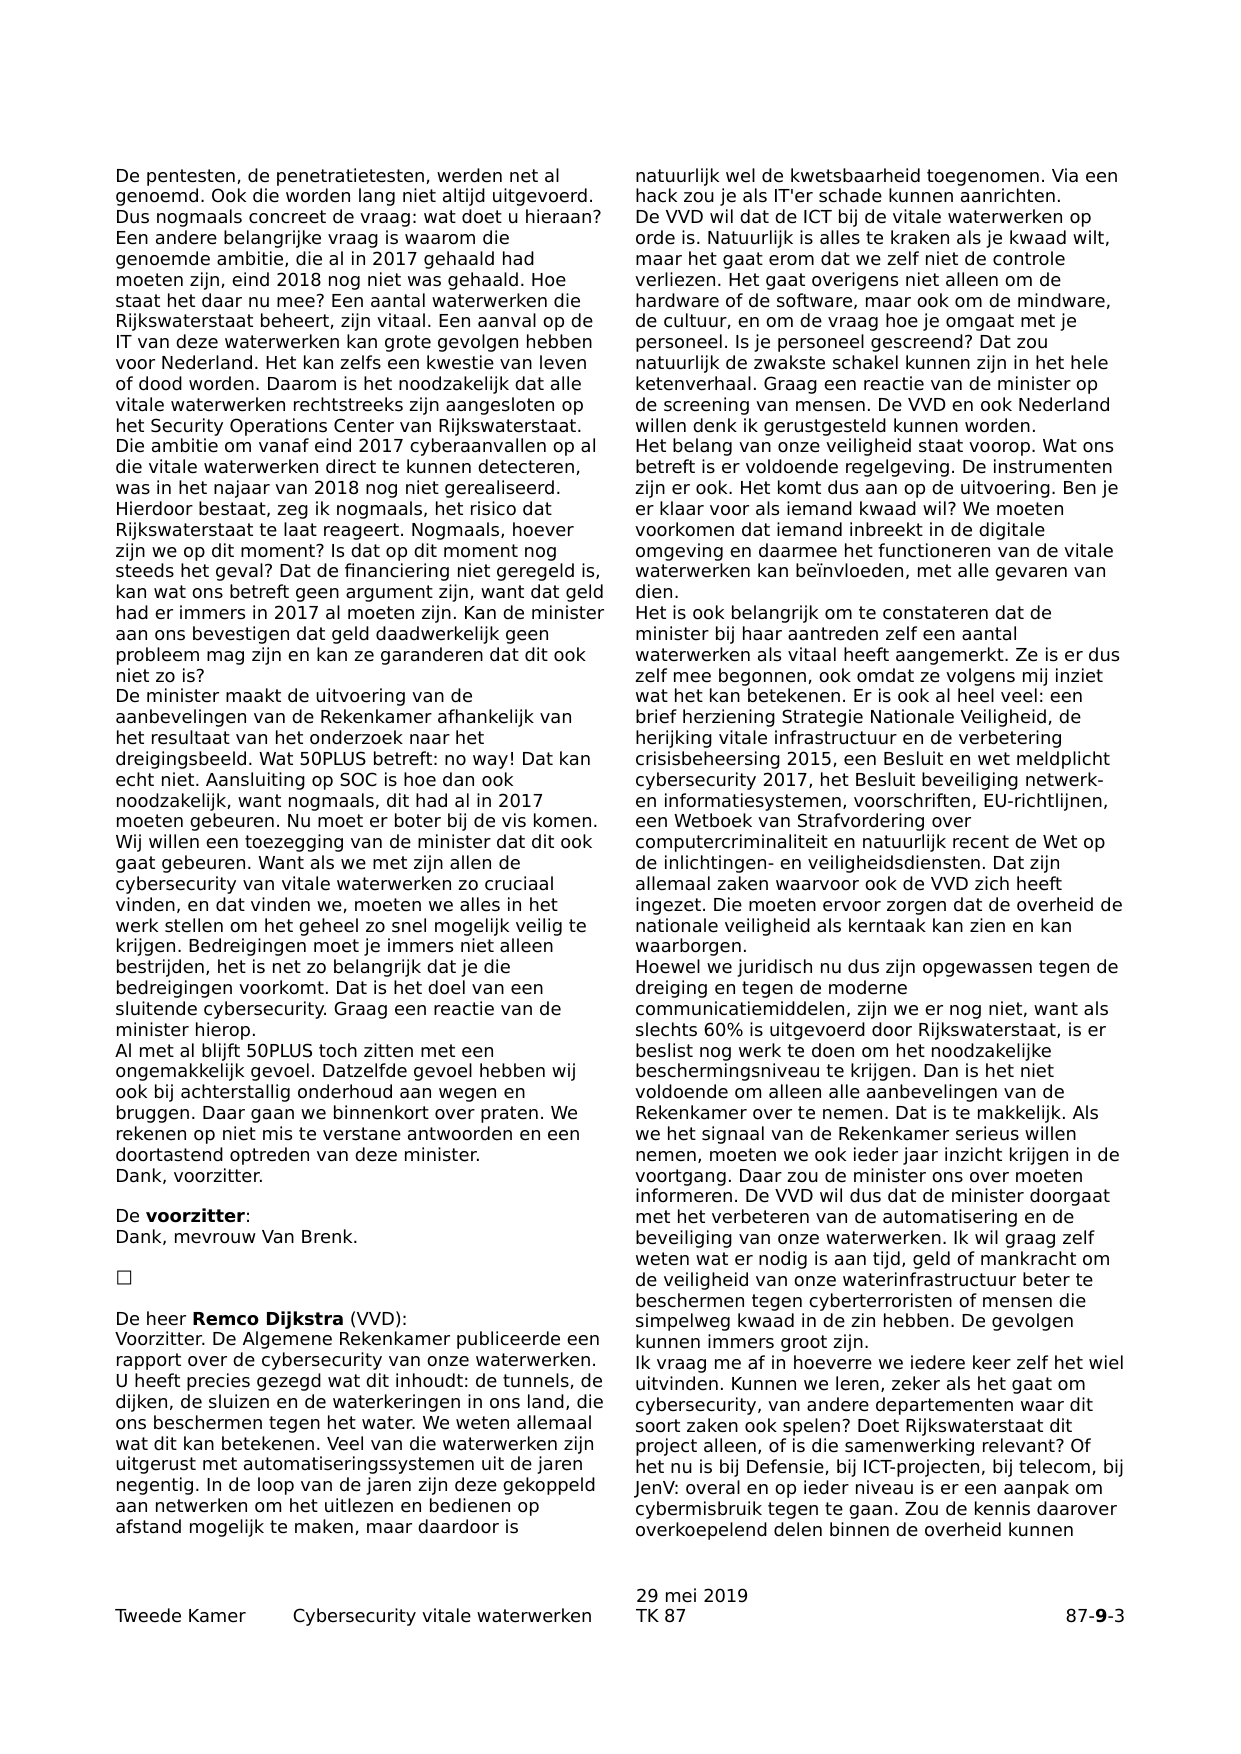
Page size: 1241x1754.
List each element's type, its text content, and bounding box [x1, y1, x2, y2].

text Het is ook belangrijk om te constateren dat de minister bij haar aantreden zelf een aantal waterwerken als vitaal heeft aangemerkt. Ze is er dus zelf mee begonnen, ook omdat ze volgens mij inziet wat het kan betekenen. Er is ook al heel veel: een brief herziening Strategie Nationale Veiligheid, de herijking vitale infrastructuur en de verbetering crisisbeheersing 2015, een Besluit en wet meldplicht cybersecurity 2017, het Besluit beveiliging netwerk- en informatiesystemen, voorschriften, EU-richtlijnen, een Wetboek van Strafvordering over computercriminaliteit en natuurlijk recent de Wet op de inlichtingen- en veiligheidsdiensten. Dat zijn allemaal zaken waarvoor ook de VVD zich heeft ingezet. Die moeten ervoor zorgen dat de overheid de nationale veiligheid als kerntaak kan zien en kan waarborgen. [635, 603, 1125, 957]
text De voorzitter: [115, 1206, 605, 1227]
text Al met al blijft 50PLUS toch zitten met een ongemakkelijk gevoel. Datzelfde gevoel hebben wij ook bij achterstallig onderhoud aan wegen en bruggen. Daar gaan we binnenkort over praten. We rekenen op niet mis te verstane antwoorden en een doortastend optreden van deze minister. [115, 1040, 605, 1165]
text Voorzitter. De Algemene Rekenkamer publiceerde een rapport over de cybersecurity van onze waterwerken. U heeft precies gezegd wat dit inhoudt: de tunnels, de dijken, de sluizen en de waterkeringen in ons land, die ons beschermen tegen het water. We weten allemaal wat dit kan betekenen. Veel van die waterwerken zijn uitgerust met automatiseringssystemen uit de jaren negentig. In de loop van de jaren zijn deze gekoppeld aan netwerken om het uitlezen en bedienen op afstand mogelijk te maken, maar daardoor is [115, 1329, 605, 1537]
text De minister maakt de uitvoering van de aanbevelingen van de Rekenkamer afhankelijk van het resultaat van het onderzoek naar het dreigingsbeeld. Wat 50PLUS betreft: no way! Dat kan echt niet. Aansluiting op SOC is hoe dan ook noodzakelijk, want nogmaals, dit had al in 2017 moeten gebeuren. Nu moet er boter bij de vis komen. Wij willen een toezegging van de minister dat dit ook gaat gebeuren. Want als we met zijn allen de cybersecurity van vitale waterwerken zo cruciaal vinden, en dat vinden we, moeten we alles in het werk stellen om het geheel zo snel mogelijk veilig te krijgen. Bedreigingen moet je immers niet alleen bestrijden, het is net zo belangrijk dat je die bedreigingen voorkomt. Dat is het doel van een sluitende cybersecurity. Graag een reactie van de minister hierop. [115, 686, 605, 1040]
text De heer Remco Dijkstra (VVD): [115, 1308, 605, 1329]
text Dank, mevrouw Van Brenk. [115, 1227, 605, 1248]
text ⬜ [115, 1268, 605, 1288]
text Ik vraag me af in hoeverre we iedere keer zelf het wiel uitvinden. Kunnen we leren, zeker als het gaat om cybersecurity, van andere departementen waar dit soort zaken ook spelen? Doet Rijkswaterstaat dit project alleen, of is die samenwerking relevant? Of het nu is bij Defensie, bij ICT-projecten, bij telecom, bij JenV: overal en op ieder niveau is er een aanpak om cybermisbruik tegen te gaan. Zou de kennis daarover overkoepelend delen binnen de overheid kunnen [635, 1353, 1125, 1540]
text De VVD wil dat de ICT bij de vitale waterwerken op orde is. Natuurlijk is alles te kraken als je kwaad wilt, maar het gaat erom dat we zelf niet de controle verliezen. Het gaat overigens niet alleen om de hardware of de software, maar ook om de mindware, de cultuur, en om de vraag hoe je omgaat met je personeel. Is je personeel gescreend? Dat zou natuurlijk de zwakste schakel kunnen zijn in het hele ketenverhaal. Graag een reactie van de minister op de screening van mensen. De VVD en ook Nederland willen denk ik gerustgesteld kunnen worden. [635, 207, 1125, 436]
text natuurlijk wel de kwetsbaarheid toegenomen. Via een hack zou je als IT'er schade kunnen aanrichten. [635, 165, 1125, 207]
text Dank, voorzitter. [115, 1165, 605, 1186]
text Hoewel we juridisch nu dus zijn opgewassen tegen de dreiging en tegen de moderne communicatiemiddelen, zijn we er nog niet, want als slechts 60% is uitgevoerd door Rijkswaterstaat, is er beslist nog werk te doen om het noodzakelijke beschermingsniveau te krijgen. Dan is het niet voldoende om alleen alle aanbevelingen van de Rekenkamer over te nemen. Dat is te makkelijk. Als we het signaal van de Rekenkamer serieus willen nemen, moeten we ook ieder jaar inzicht krijgen in de voortgang. Daar zou de minister ons over moeten informeren. De VVD wil dus dat de minister doorgaat met het verbeteren van de automatisering en de beveiliging van onze waterwerken. Ik wil graag zelf weten wat er nodig is aan tijd, geld of mankracht om de veiligheid van onze waterinfrastructuur beter te beschermen tegen cyberterroristen of mensen die simpelweg kwaad in de zin hebben. De gevolgen kunnen immers groot zijn. [635, 957, 1125, 1353]
text Het belang van onze veiligheid staat voorop. Wat ons betreft is er voldoende regelgeving. De instrumenten zijn er ook. Het komt dus aan op de uitvoering. Ben je er klaar voor als iemand kwaad wil? We moeten voorkomen dat iemand inbreekt in de digitale omgeving en daarmee het functioneren van de vitale waterwerken kan beïnvloeden, met alle gevaren van dien. [635, 436, 1125, 603]
text Een andere belangrijke vraag is waarom die genoemde ambitie, die al in 2017 gehaald had moeten zijn, eind 2018 nog niet was gehaald. Hoe staat het daar nu mee? Een aantal waterwerken die Rijkswaterstaat beheert, zijn vitaal. Een aanval op de IT van deze waterwerken kan grote gevolgen hebben voor Nederland. Het kan zelfs een kwestie van leven of dood worden. Daarom is het noodzakelijk dat alle vitale waterwerken rechtstreeks zijn aangesloten op het Security Operations Center van Rijkswaterstaat. Die ambitie om vanaf eind 2017 cyberaanvallen op al die vitale waterwerken direct te kunnen detecteren, was in het najaar van 2018 nog niet gerealiseerd. Hierdoor bestaat, zeg ik nogmaals, het risico dat Rijkswaterstaat te laat reageert. Nogmaals, hoever zijn we op dit moment? Is dat op dit moment nog steeds het geval? Dat de financiering niet geregeld is, kan wat ons betreft geen argument zijn, want dat geld had er immers in 2017 al moeten zijn. Kan de minister aan ons bevestigen dat geld daadwerkelijk geen probleem mag zijn en kan ze garanderen dat dit ook niet zo is? [115, 228, 605, 686]
text De pentesten, de penetratietesten, werden net al genoemd. Ook die worden lang niet altijd uitgevoerd. Dus nogmaals concreet de vraag: wat doet u hieraan? [115, 165, 605, 228]
